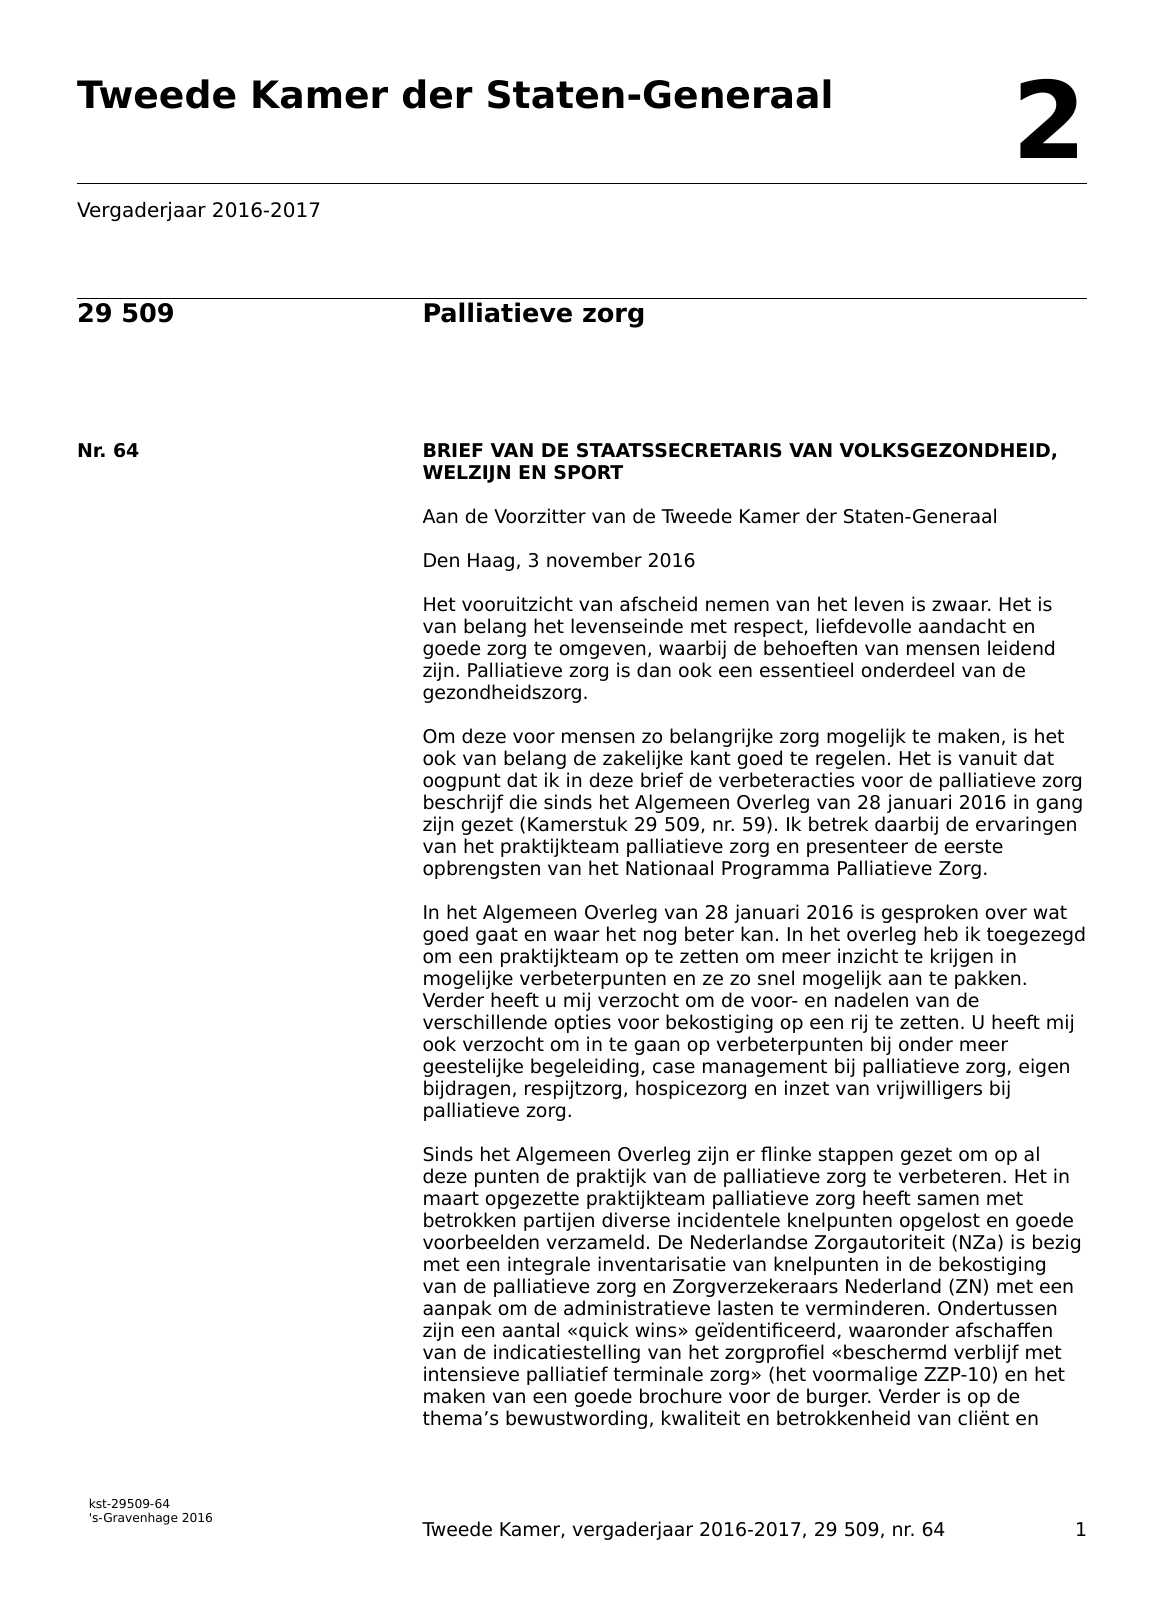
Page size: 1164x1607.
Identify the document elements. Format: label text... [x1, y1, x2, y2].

text Sinds het Algemeen Overleg zijn er flinke stappen gezet om op al deze punten de praktijk van de palliatieve zorg te verbeteren. Het in maart opgezette praktijkteam palliatieve zorg heeft samen met betrokken partijen diverse incidentele knelpunten opgelost en goede voorbeelden verzameld. De Nederlandse Zorgautoriteit (NZa) is bezig met een integrale inventarisatie van knelpunten in de bekostiging van de palliatieve zorg en Zorgverzekeraars Nederland (ZN) met een aanpak om de administratieve lasten te verminderen. Ondertussen zijn een aantal «quick wins» geïdentificeerd, waaronder afschaffen van de indicatiestelling van het zorgprofiel «beschermd verblijf met intensieve palliatief terminale zorg» (het voormalige ZZP-10) en het maken van een goede brochure voor de burger. Verder is op de thema’s bewustwording, kwaliteit en betrokkenheid van cliënt en [422, 1144, 1087, 1430]
text Den Haag, 3 november 2016 [422, 550, 1087, 572]
text Om deze voor mensen zo belangrijke zorg mogelijk te maken, is het ook van belang de zakelijke kant goed te regelen. Het is vanuit dat oogpunt dat ik in deze brief de verbeteracties voor de palliatieve zorg beschrijf die sinds het Algemeen Overleg van 28 januari 2016 in gang zijn gezet (Kamerstuk 29 509, nr. 59). Ik betrek daarbij de ervaringen van het praktijkteam palliatieve zorg en presenteer de eerste opbrengsten van het Nationaal Programma Palliatieve Zorg. [422, 726, 1087, 880]
table_header Tweede Kamer der Staten-Generaal [77, 59, 886, 183]
text kst-29509-64 [88, 1497, 323, 1511]
text 's-Gravenhage 2016 [88, 1511, 323, 1525]
subtitle 29 509 Palliatieve zorg [77, 299, 1087, 329]
text In het Algemeen Overleg van 28 januari 2016 is gesproken over wat goed gaat en waar het nog beter kan. In het overleg heb ik toegezegd om een praktijkteam op te zetten om meer inzicht te krijgen in mogelijke verbeterpunten en ze zo snel mogelijk aan te pakken. Verder heeft u mij verzocht om de voor- en nadelen van de verschillende opties voor bekostiging op een rij te zetten. U heeft mij ook verzocht om in te gaan op verbeterpunten bij onder meer geestelijke begeleiding, case management bij palliatieve zorg, eigen bijdragen, respijtzorg, hospicezorg en inzet van vrijwilligers bij palliatieve zorg. [422, 902, 1087, 1122]
text Het vooruitzicht van afscheid nemen van het leven is zwaar. Het is van belang het levenseinde met respect, liefdevolle aandacht en goede zorg te omgeven, waarbij de behoeften van mensen leidend zijn. Palliatieve zorg is dan ook een essentieel onderdeel van de gezondheidszorg. [422, 594, 1087, 704]
text Aan de Voorzitter van de Tweede Kamer der Staten-Generaal [422, 506, 1087, 528]
subtitle Nr. 64 BRIEF VAN DE STAATSSECRETARIS VAN VOLKSGEZONDHEID, WELZIJN EN SPORT [77, 440, 1087, 484]
table_header 2 [886, 59, 1087, 183]
table_cell Vergaderjaar 2016-2017 [77, 184, 1087, 298]
